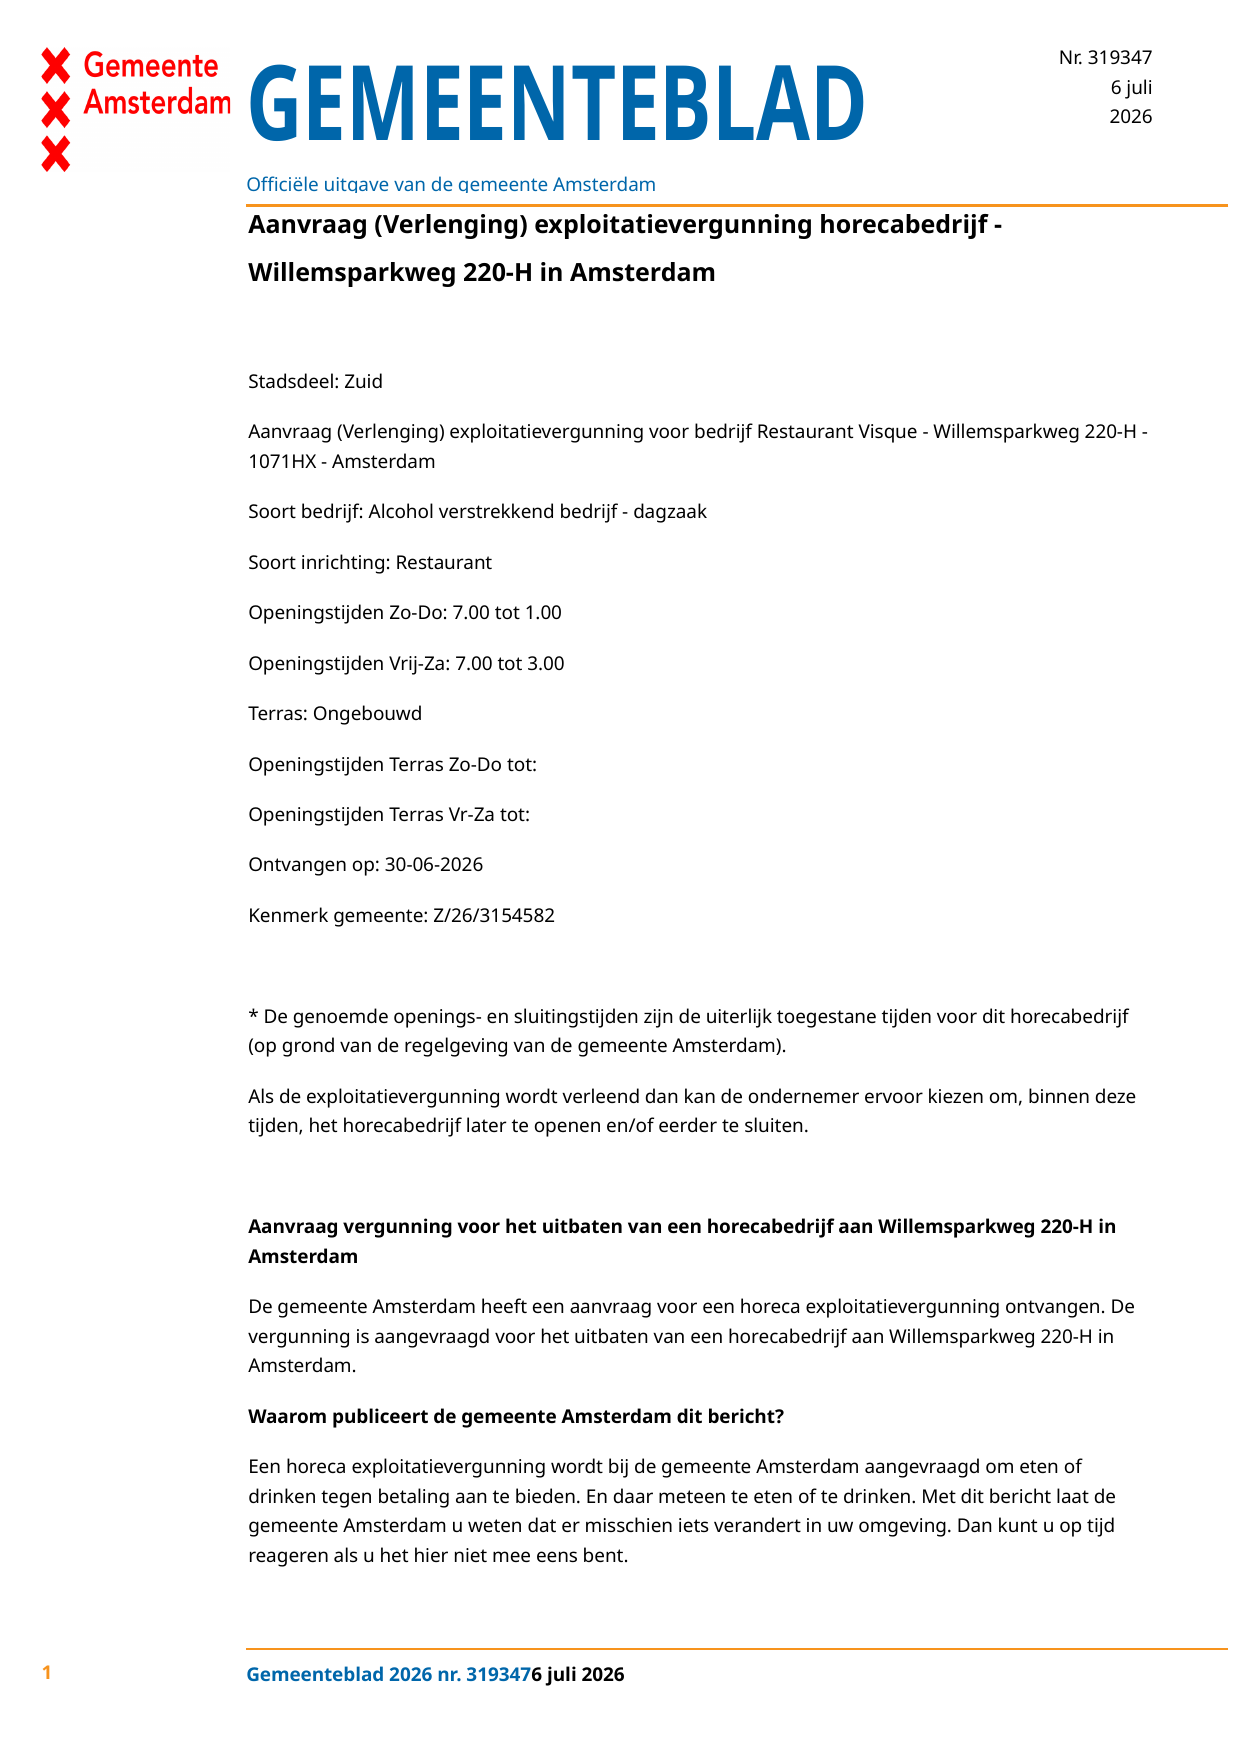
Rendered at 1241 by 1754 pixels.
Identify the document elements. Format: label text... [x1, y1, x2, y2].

text Ontvangen op: 30-06-2026 [248, 852, 1152, 877]
text Aanvraag vergunning voor het uitbaten van een horecabedrijf aan Willemsparkweg 220-H in Amsterdam [248, 1213, 1152, 1269]
text Kenmerk gemeente: Z/26/3154582 [248, 902, 1152, 928]
text De gemeente Amsterdam heeft een aanvraag voor een horeca exploitatievergunning ontvangen. De vergunning is aangevraagd voor het uitbaten van een horecabedrijf aan Willemsparkweg 220-H in Amsterdam. [248, 1293, 1152, 1378]
text Als de exploitatievergunning wordt verleend dan kan de ondernemer ervoor kiezen om, binnen deze tijden, het horecabedrijf later te openen en/of eerder te sluiten. [248, 1083, 1152, 1138]
text Openingstijden Terras Vr-Za tot: [248, 801, 1152, 827]
text Aanvraag (Verlenging) exploitatievergunning horecabedrijf - Willemsparkweg 220-H in Amsterdam [248, 207, 1152, 288]
text Terras: Ongebouwd [248, 700, 1152, 726]
picture [41, 47, 231, 172]
text Openingstijden Vrij-Za: 7.00 tot 3.00 [248, 650, 1152, 676]
text Soort inrichting: Restaurant [248, 549, 1152, 575]
text Openingstijden Terras Zo-Do tot: [248, 751, 1152, 777]
text Waarom publiceert de gemeente Amsterdam dit bericht? [248, 1403, 1152, 1429]
text Openingstijden Zo-Do: 7.00 tot 1.00 [248, 599, 1152, 625]
text * De genoemde openings- en sluitingstijden zijn de uiterlijk toegestane tijden voor dit horecabedrijf (op grond van de regelgeving van de gemeente Amsterdam). [248, 1003, 1152, 1058]
text Stadsdeel: Zuid [248, 368, 1152, 394]
text Aanvraag (Verlenging) exploitatievergunning voor bedrijf Restaurant Visque - Willemsparkweg 220-H - 1071HX - Amsterdam [248, 419, 1152, 474]
text Een horeca exploitatievergunning wordt bij de gemeente Amsterdam aangevraagd om eten of drinken tegen betaling aan te bieden. En daar meteen te eten of te drinken. Met dit bericht laat de gemeente Amsterdam u weten dat er misschien iets verandert in uw omgeving. Dan kunt u op tijd reageren als u het hier niet mee eens bent. [248, 1453, 1152, 1568]
text Soort bedrijf: Alcohol verstrekkend bedrijf - dagzaak [248, 499, 1152, 524]
